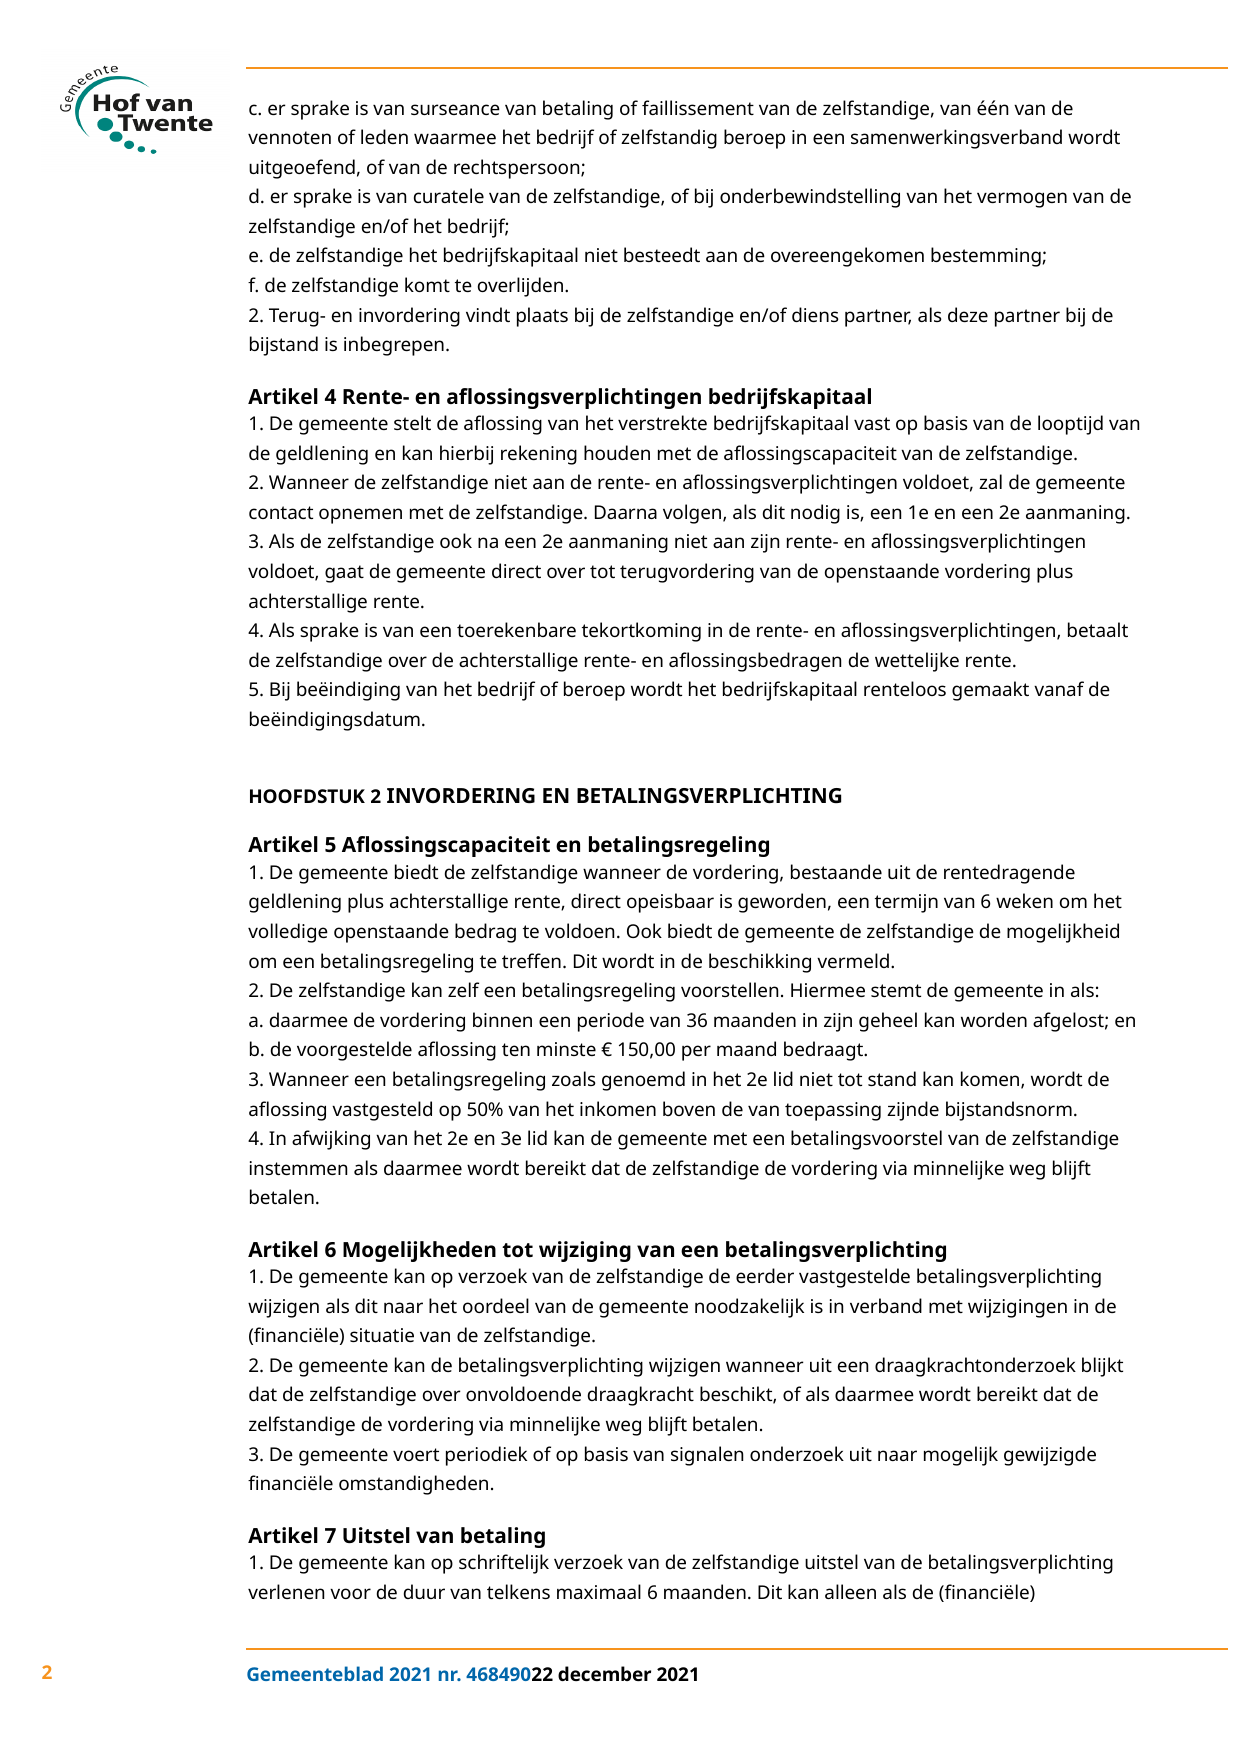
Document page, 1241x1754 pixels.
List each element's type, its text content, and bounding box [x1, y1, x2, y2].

picture [41, 47, 231, 172]
text 3. De gemeente voert periodiek of op basis van signalen onderzoek uit naar mogelijk gewijzigde financiële omstandigheden. [248, 1441, 1152, 1496]
text a. daarmee de vordering binnen een periode van 36 maanden in zijn geheel kan worden afgelost; en [248, 1007, 1152, 1033]
text 1. De gemeente kan op verzoek van de zelfstandige de eerder vastgestelde betalingsverplichting wijzigen als dit naar het oordeel van de gemeente noodzakelijk is in verband met wijzigingen in de (financiële) situatie van de zelfstandige. [248, 1263, 1152, 1348]
text Artikel 7 Uitstel van betaling [248, 1521, 1152, 1549]
text f. de zelfstandige komt te overlijden. [248, 272, 1152, 298]
text d. er sprake is van curatele van de zelfstandige, of bij onderbewindstelling van het vermogen van de zelfstandige en/of het bedrijf; [248, 183, 1152, 239]
text Artikel 6 Mogelijkheden tot wijziging van een betalingsverplichting [248, 1235, 1152, 1263]
text 1. De gemeente kan op schriftelijk verzoek van de zelfstandige uitstel van de betalingsverplichting verlenen voor de duur van telkens maximaal 6 maanden. Dit kan alleen als de (financiële) [248, 1549, 1152, 1604]
text c. er sprake is van surseance van betaling of faillissement van de zelfstandige, van één van de vennoten of leden waarmee het bedrijf of zelfstandig beroep in een samenwerkingsverband wordt uitgeoefend, of van de rechtspersoon; [248, 95, 1152, 180]
text 2. De zelfstandige kan zelf een betalingsregeling voorstellen. Hiermee stemt de gemeente in als: [248, 977, 1152, 1003]
text 2. Terug- en invordering vindt plaats bij de zelfstandige en/of diens partner, als deze partner bij de bijstand is inbegrepen. [248, 302, 1152, 357]
text HOOFDSTUK 2 INVORDERING EN BETALINGSVERPLICHTING [248, 781, 1152, 810]
text Artikel 4 Rente- en aflossingsverplichtingen bedrijfskapitaal [248, 382, 1152, 410]
text 1. De gemeente biedt de zelfstandige wanneer de vordering, bestaande uit de rentedragende geldlening plus achterstallige rente, direct opeisbaar is geworden, een termijn van 6 weken om het volledige openstaande bedrag te voldoen. Ook biedt de gemeente de zelfstandige de mogelijkheid om een betalingsregeling te treffen. Dit wordt in de beschikking vermeld. [248, 859, 1152, 973]
text 5. Bij beëindiging van het bedrijf of beroep wordt het bedrijfskapitaal renteloos gemaakt vanaf de beëindigingsdatum. [248, 677, 1152, 732]
text 3. Als de zelfstandige ook na een 2e aanmaning niet aan zijn rente- en aflossingsverplichtingen voldoet, gaat de gemeente direct over tot terugvordering van de openstaande vordering plus achterstallige rente. [248, 529, 1152, 613]
text 1. De gemeente stelt de aflossing van het verstrekte bedrijfskapitaal vast op basis van de looptijd van de geldlening en kan hierbij rekening houden met de aflossingscapaciteit van de zelfstandige. [248, 410, 1152, 466]
text e. de zelfstandige het bedrijfskapitaal niet besteedt aan de overeengekomen bestemming; [248, 243, 1152, 268]
text b. de voorgestelde aflossing ten minste € 150,00 per maand bedraagt. [248, 1037, 1152, 1062]
text 2. De gemeente kan de betalingsverplichting wijzigen wanneer uit een draagkrachtonderzoek blijkt dat de zelfstandige over onvoldoende draagkracht beschikt, of als daarmee wordt bereikt dat de zelfstandige de vordering via minnelijke weg blijft betalen. [248, 1352, 1152, 1437]
text 4. Als sprake is van een toerekenbare tekortkoming in de rente- en aflossingsverplichtingen, betaalt de zelfstandige over de achterstallige rente- en aflossingsbedragen de wettelijke rente. [248, 617, 1152, 673]
text Artikel 5 Aflossingscapaciteit en betalingsregeling [248, 831, 1152, 859]
text 3. Wanneer een betalingsregeling zoals genoemd in het 2e lid niet tot stand kan komen, wordt de aflossing vastgesteld op 50% van het inkomen boven de van toepassing zijnde bijstandsnorm. [248, 1066, 1152, 1121]
text 2. Wanneer de zelfstandige niet aan de rente- en aflossingsverplichtingen voldoet, zal de gemeente contact opnemen met de zelfstandige. Daarna volgen, als dit nodig is, een 1e en een 2e aanmaning. [248, 469, 1152, 525]
text 4. In afwijking van het 2e en 3e lid kan de gemeente met een betalingsvoorstel van de zelfstandige instemmen als daarmee wordt bereikt dat de zelfstandige de vordering via minnelijke weg blijft betalen. [248, 1125, 1152, 1210]
